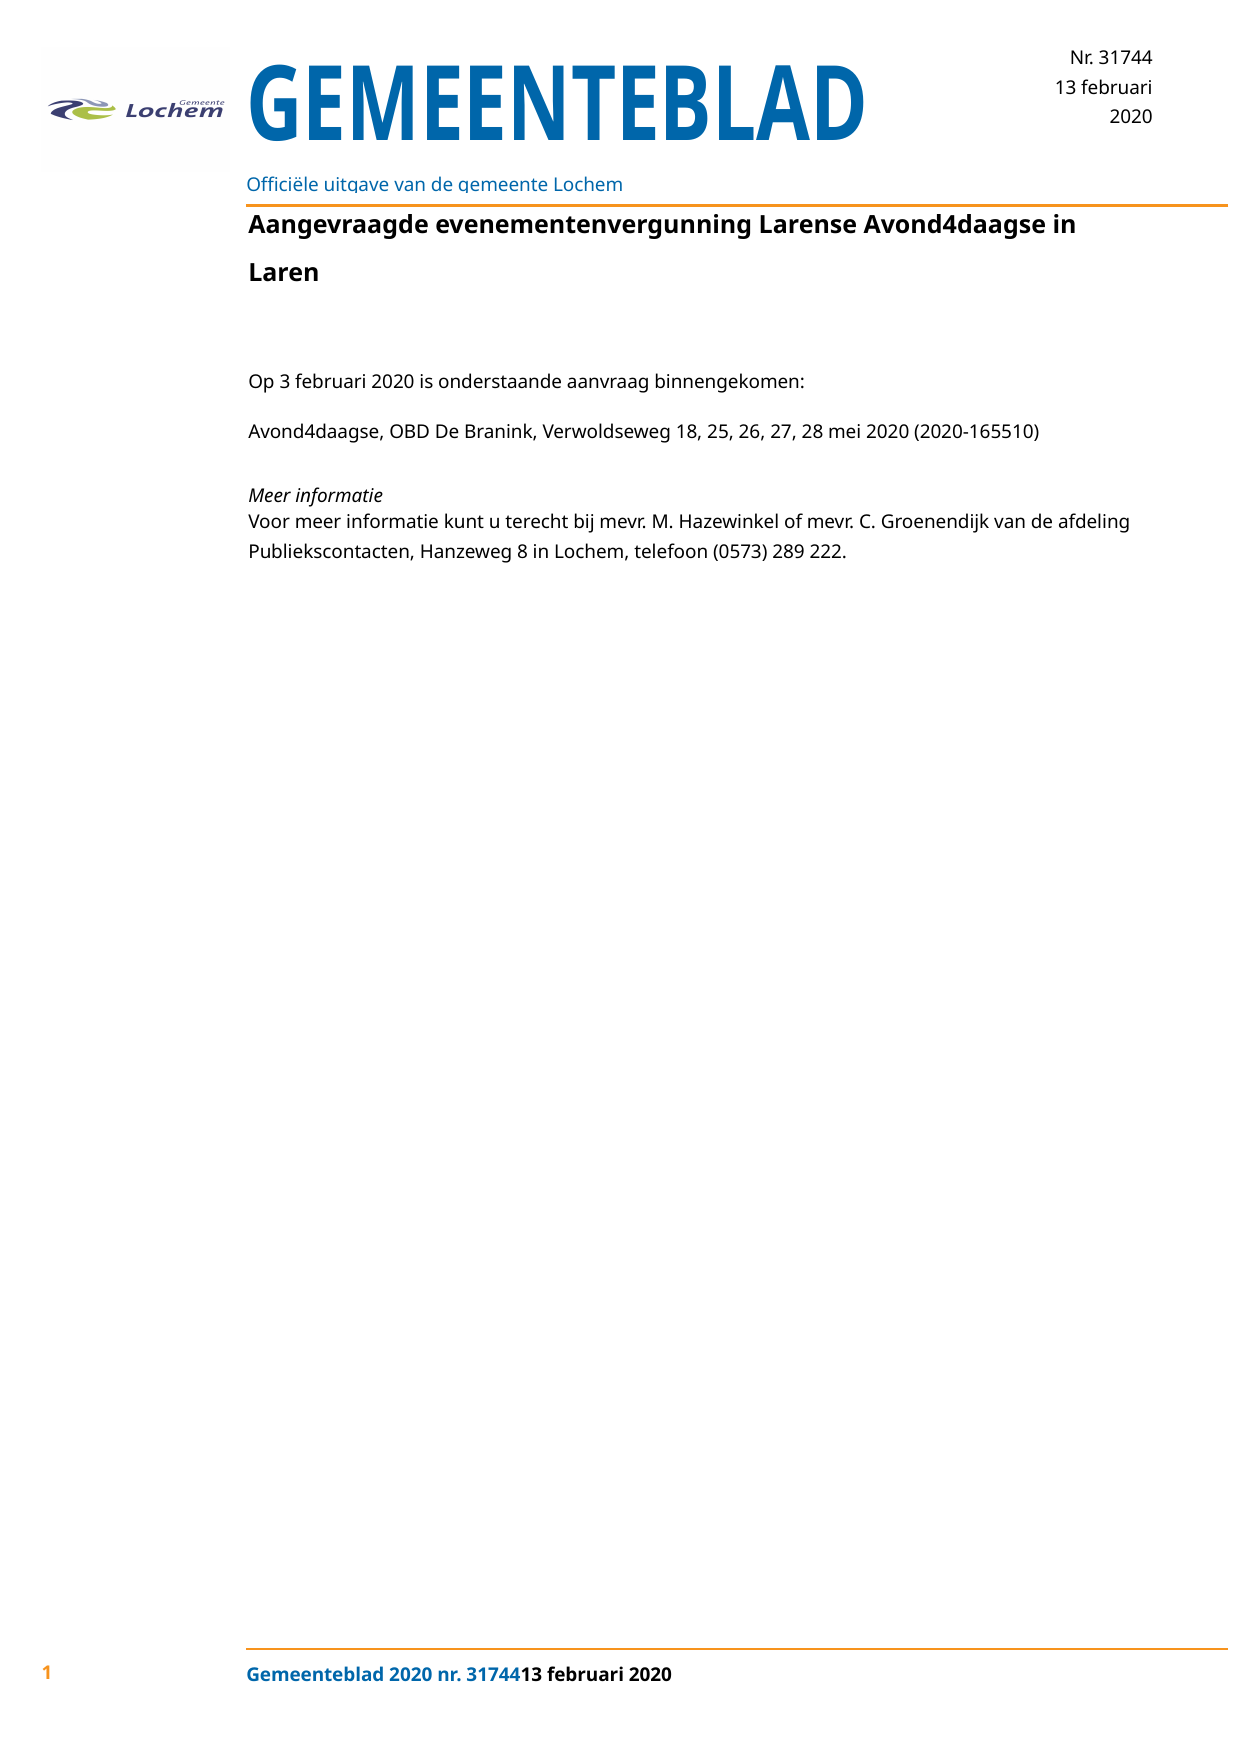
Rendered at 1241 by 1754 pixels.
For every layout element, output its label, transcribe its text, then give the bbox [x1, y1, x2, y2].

text Op 3 februari 2020 is onderstaande aanvraag binnengekomen: [248, 368, 1152, 394]
text Aangevraagde evenementenvergunning Larense Avond4daagse in Laren [248, 207, 1152, 288]
text Meer informatie [248, 483, 1152, 508]
text Voor meer informatie kunt u terecht bij mevr. M. Hazewinkel of mevr. C. Groenendijk van de afdeling Publiekscontacten, Hanzeweg 8 in Lochem, telefoon (0573) 289 222. [248, 508, 1152, 564]
text Avond4daagse, OBD De Branink, Verwoldseweg 18, 25, 26, 27, 28 mei 2020 (2020-165510) [248, 419, 1152, 444]
picture [41, 47, 231, 172]
